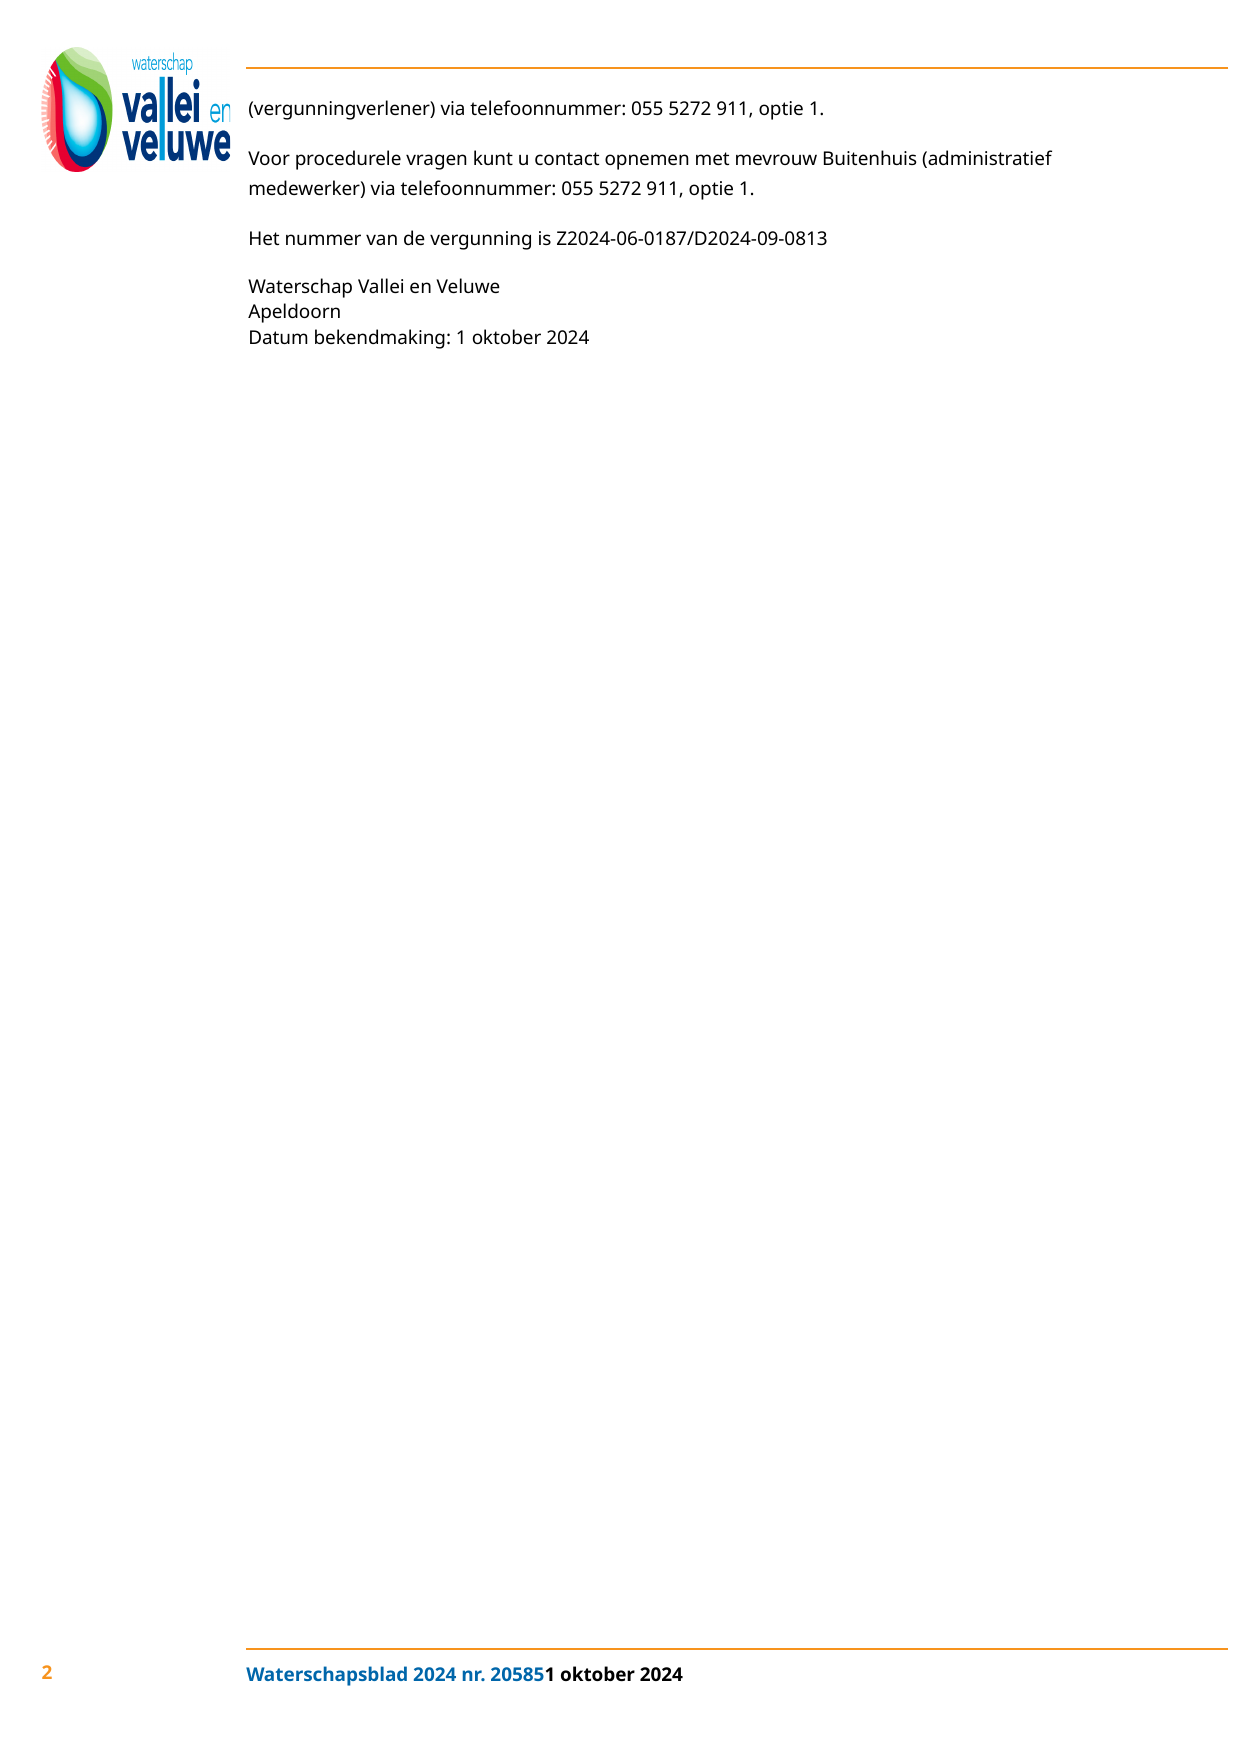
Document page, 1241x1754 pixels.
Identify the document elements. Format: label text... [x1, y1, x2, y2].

text Datum bekendmaking: 1 oktober 2024 [248, 324, 1152, 350]
text Het nummer van de vergunning is Z2024-06-0187/D2024-09-0813 [248, 225, 1152, 251]
text Apeldoorn [248, 299, 1152, 324]
picture [41, 47, 231, 172]
text Voor procedurele vragen kunt u contact opnemen met mevrouw Buitenhuis (administratief medewerker) via telefoonnummer: 055 5272 911, optie 1. [248, 145, 1152, 201]
text (vergunningverlener) via telefoonnummer: 055 5272 911, optie 1. [248, 95, 1152, 121]
text Waterschap Vallei en Veluwe [248, 273, 1152, 299]
